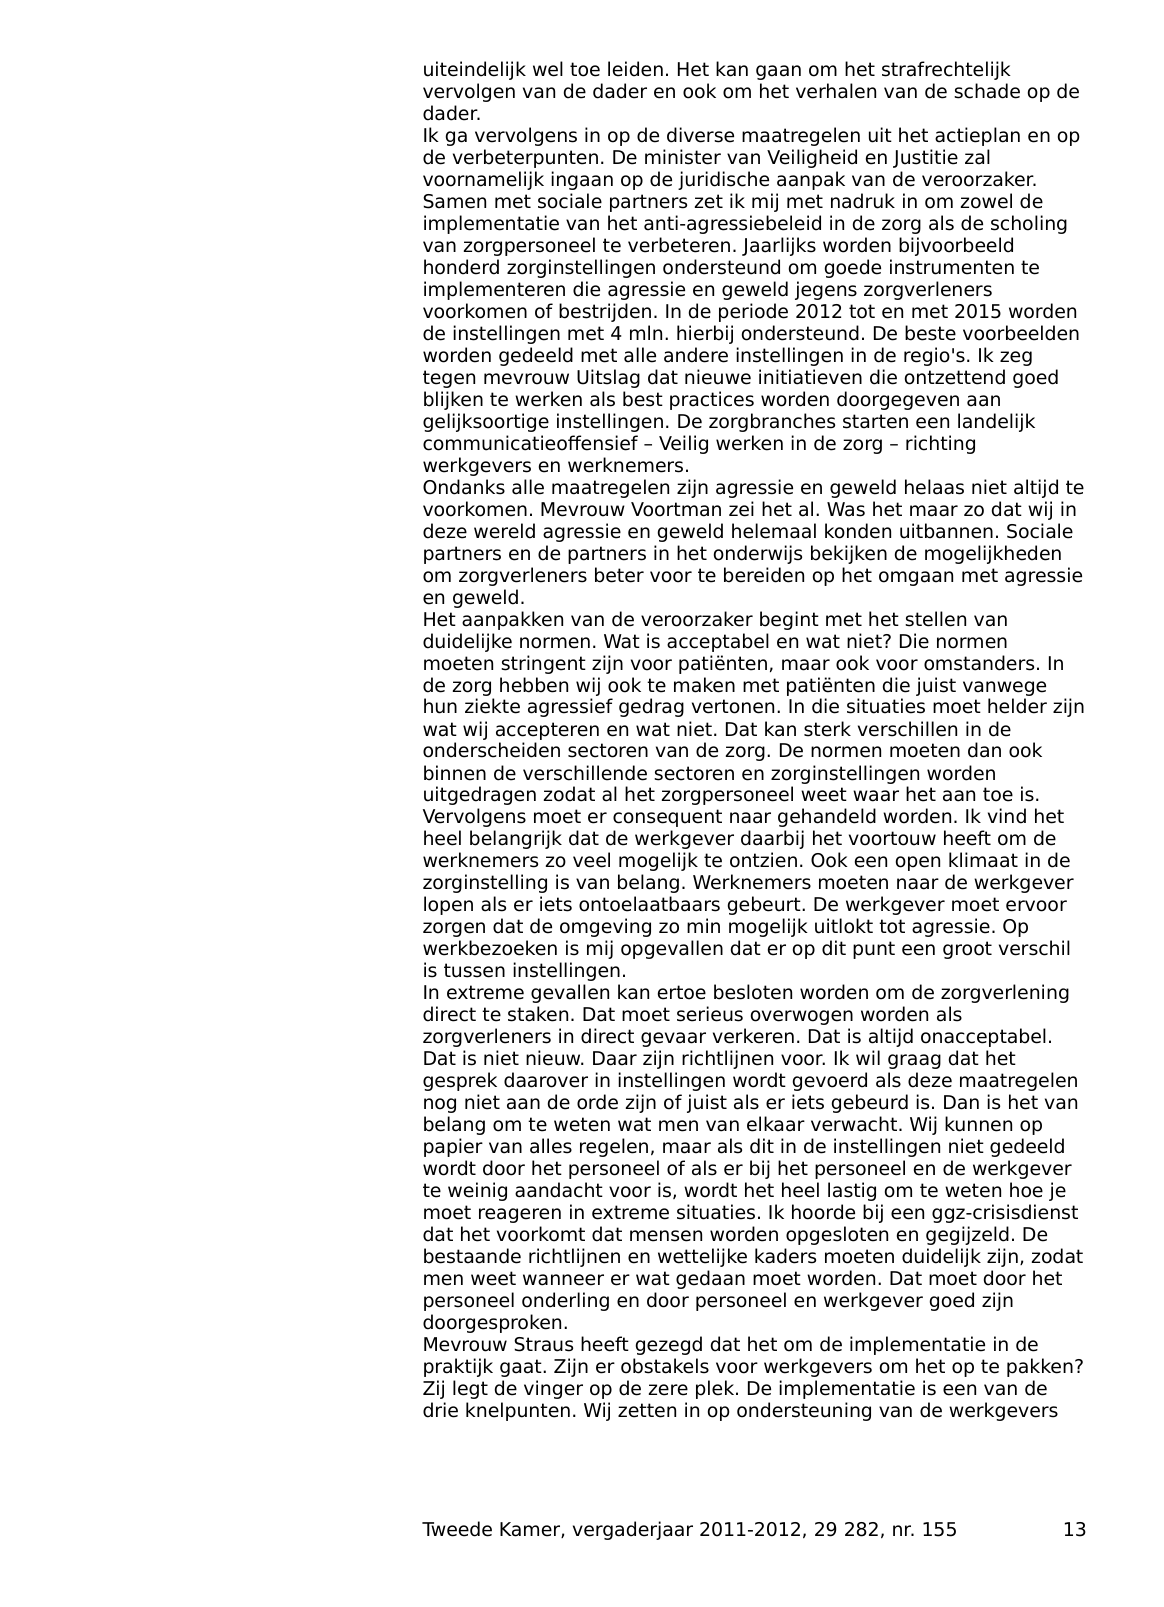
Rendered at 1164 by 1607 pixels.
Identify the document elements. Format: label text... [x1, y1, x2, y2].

text Mevrouw Straus heeft gezegd dat het om de implementatie in de praktijk gaat. Zijn er obstakels voor werkgevers om het op te pakken? Zij legt de vinger op de zere plek. De implementatie is een van de drie knelpunten. Wij zetten in op ondersteuning van de werkgevers [422, 1334, 1087, 1422]
text uiteindelijk wel toe leiden. Het kan gaan om het strafrechtelijk vervolgen van de dader en ook om het verhalen van de schade op de dader. [422, 59, 1087, 125]
text Ik ga vervolgens in op de diverse maatregelen uit het actieplan en op de verbeterpunten. De minister van Veiligheid en Justitie zal voornamelijk ingaan op de juridische aanpak van de veroorzaker. Samen met sociale partners zet ik mij met nadruk in om zowel de implementatie van het anti-agressiebeleid in de zorg als de scholing van zorgpersoneel te verbeteren. Jaarlijks worden bijvoorbeeld honderd zorginstellingen ondersteund om goede instrumenten te implementeren die agressie en geweld jegens zorgverleners voorkomen of bestrijden. In de periode 2012 tot en met 2015 worden de instellingen met 4 mln. hierbij ondersteund. De beste voorbeelden worden gedeeld met alle andere instellingen in de regio's. Ik zeg tegen mevrouw Uitslag dat nieuwe initiatieven die ontzettend goed blijken te werken als best practices worden doorgegeven aan gelijksoortige instellingen. De zorgbranches starten een landelijk communicatieoffensief – Veilig werken in de zorg – richting werkgevers en werknemers. [422, 125, 1087, 477]
text Het aanpakken van de veroorzaker begint met het stellen van duidelijke normen. Wat is acceptabel en wat niet? Die normen moeten stringent zijn voor patiënten, maar ook voor omstanders. In de zorg hebben wij ook te maken met patiënten die juist vanwege hun ziekte agressief gedrag vertonen. In die situaties moet helder zijn wat wij accepteren en wat niet. Dat kan sterk verschillen in de onderscheiden sectoren van de zorg. De normen moeten dan ook binnen de verschillende sectoren en zorginstellingen worden uitgedragen zodat al het zorgpersoneel weet waar het aan toe is. Vervolgens moet er consequent naar gehandeld worden. Ik vind het heel belangrijk dat de werkgever daarbij het voortouw heeft om de werknemers zo veel mogelijk te ontzien. Ook een open klimaat in de zorginstelling is van belang. Werknemers moeten naar de werkgever lopen als er iets ontoelaatbaars gebeurt. De werkgever moet ervoor zorgen dat de omgeving zo min mogelijk uitlokt tot agressie. Op werkbezoeken is mij opgevallen dat er op dit punt een groot verschil is tussen instellingen. [422, 608, 1087, 982]
text In extreme gevallen kan ertoe besloten worden om de zorgverlening direct te staken. Dat moet serieus overwogen worden als zorgverleners in direct gevaar verkeren. Dat is altijd onacceptabel. Dat is niet nieuw. Daar zijn richtlijnen voor. Ik wil graag dat het gesprek daarover in instellingen wordt gevoerd als deze maatregelen nog niet aan de orde zijn of juist als er iets gebeurd is. Dan is het van belang om te weten wat men van elkaar verwacht. Wij kunnen op papier van alles regelen, maar als dit in de instellingen niet gedeeld wordt door het personeel of als er bij het personeel en de werkgever te weinig aandacht voor is, wordt het heel lastig om te weten hoe je moet reageren in extreme situaties. Ik hoorde bij een ggz-crisisdienst dat het voorkomt dat mensen worden opgesloten en gegijzeld. De bestaande richtlijnen en wettelijke kaders moeten duidelijk zijn, zodat men weet wanneer er wat gedaan moet worden. Dat moet door het personeel onderling en door personeel en werkgever goed zijn doorgesproken. [422, 982, 1087, 1334]
text Ondanks alle maatregelen zijn agressie en geweld helaas niet altijd te voorkomen. Mevrouw Voortman zei het al. Was het maar zo dat wij in deze wereld agressie en geweld helemaal konden uitbannen. Sociale partners en de partners in het onderwijs bekijken de mogelijkheden om zorgverleners beter voor te bereiden op het omgaan met agressie en geweld. [422, 477, 1087, 608]
